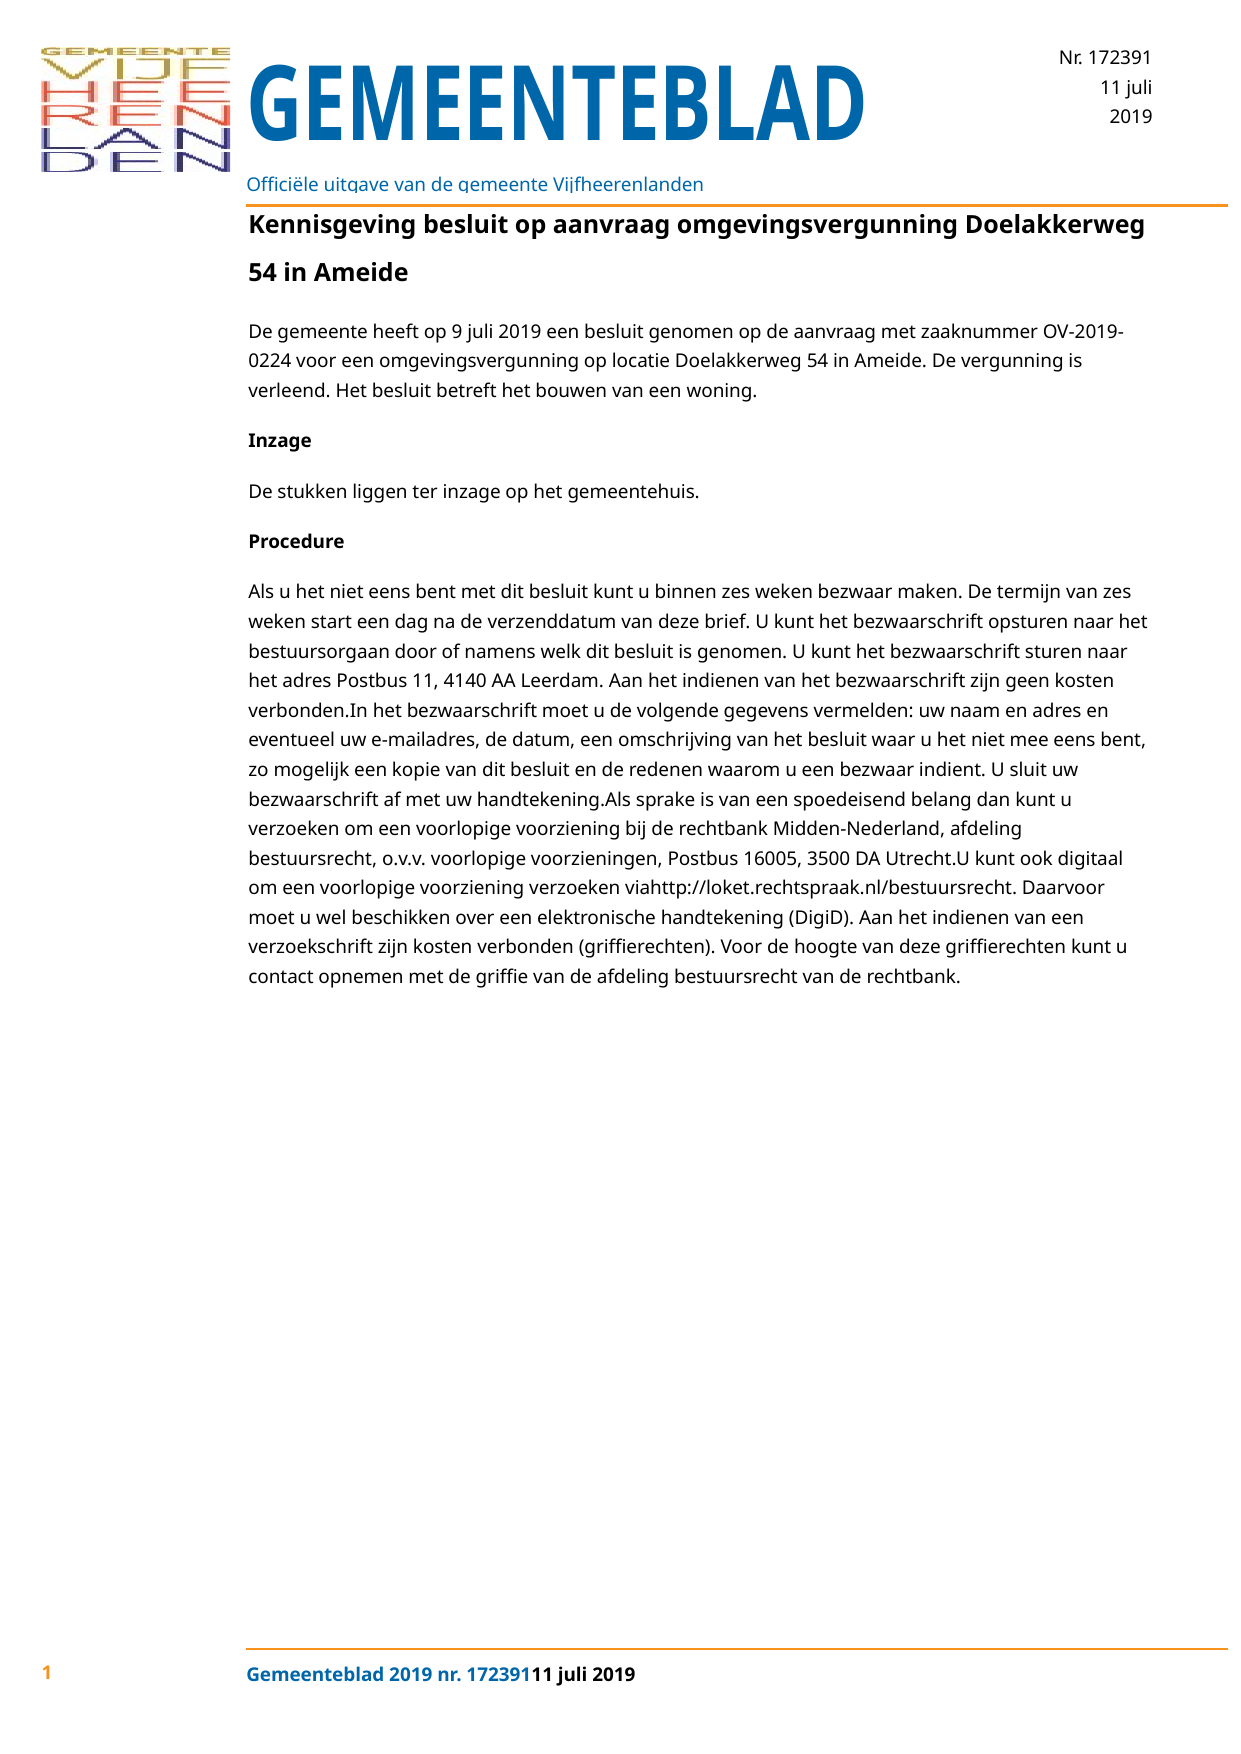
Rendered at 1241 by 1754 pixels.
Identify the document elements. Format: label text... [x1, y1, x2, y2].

text Procedure [248, 528, 1152, 554]
picture [41, 47, 231, 172]
text De stukken liggen ter inzage op het gemeentehuis. [248, 478, 1152, 504]
text De gemeente heeft op 9 juli 2019 een besluit genomen op de aanvraag met zaaknummer OV-2019-0224 voor een omgevingsvergunning op locatie Doelakkerweg 54 in Ameide. De vergunning is verleend. Het besluit betreft het bouwen van een woning. [248, 318, 1152, 403]
text Inzage [248, 427, 1152, 453]
text Kennisgeving besluit op aanvraag omgevingsvergunning Doelakkerweg 54 in Ameide [248, 207, 1152, 288]
text Als u het niet eens bent met dit besluit kunt u binnen zes weken bezwaar maken. De termijn van zes weken start een dag na de verzenddatum van deze brief. U kunt het bezwaarschrift opsturen naar het bestuursorgaan door of namens welk dit besluit is genomen. U kunt het bezwaarschrift sturen naar het adres Postbus 11, 4140 AA Leerdam. Aan het indienen van het bezwaarschrift zijn geen kosten verbonden.In het bezwaarschrift moet u de volgende gegevens vermelden: uw naam en adres en eventueel uw e-mailadres, de datum, een omschrijving van het besluit waar u het niet mee eens bent, zo mogelijk een kopie van dit besluit en de redenen waarom u een bezwaar indient. U sluit uw bezwaarschrift af met uw handtekening.Als sprake is van een spoedeisend belang dan kunt u verzoeken om een voorlopige voorziening bij de rechtbank Midden-Nederland, afdeling bestuursrecht, o.v.v. voorlopige voorzieningen, Postbus 16005, 3500 DA Utrecht.U kunt ook digitaal om een voorlopige voorziening verzoeken viahttp://loket.rechtspraak.nl/bestuursrecht. Daarvoor moet u wel beschikken over een elektronische handtekening (DigiD). Aan het indienen van een verzoekschrift zijn kosten verbonden (griffierechten). Voor de hoogte van deze griffierechten kunt u contact opnemen met de griffie van de afdeling bestuursrecht van de rechtbank. [248, 579, 1152, 989]
